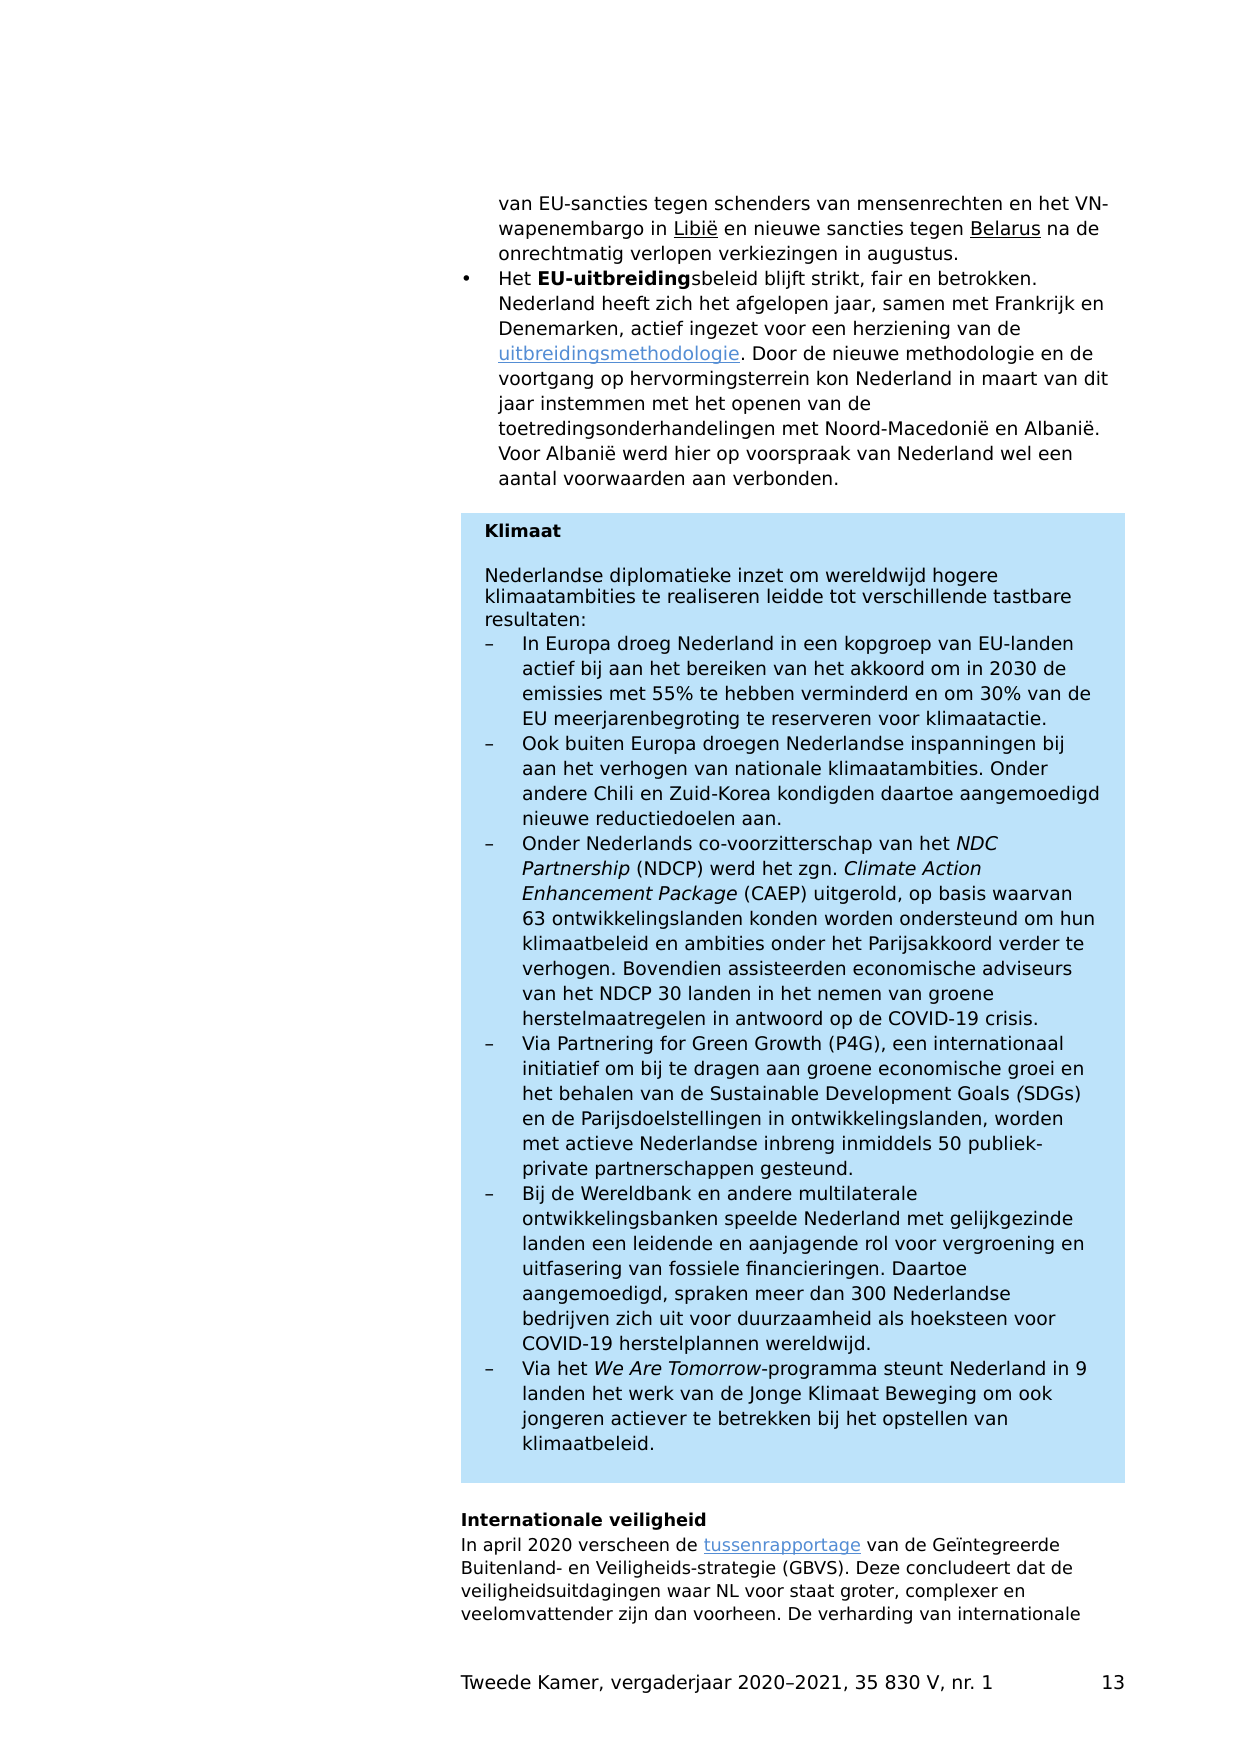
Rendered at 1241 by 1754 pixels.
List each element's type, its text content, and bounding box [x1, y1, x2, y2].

list Het EU-uitbreidingsbeleid blijft strikt, fair en betrokken. Nederland heeft zich het afgelopen jaar, samen met Frankrijk en Denemarken, actief ingezet voor een herziening van de uitbreidingsmethodologie. Door de nieuwe methodologie en de voortgang op hervormingsterrein kon Nederland in maart van dit jaar instemmen met het openen van de toetredingsonderhandelingen met Noord-Macedonië en Albanië. Voor Albanië werd hier op voorspraak van Nederland wel een aantal voorwaarden aan verbonden. [461, 266, 1125, 491]
list van EU-sancties tegen schenders van mensenrechten en het VN-wapenembargo in Libië en nieuwe sancties tegen Belarus na de onrechtmatig verlopen verkiezingen in augustus. [461, 191, 1125, 266]
table_header Klimaat Nederlandse diplomatieke inzet om wereldwijd hogere klimaatambities te realiseren leidde tot verschillende tastbare resultaten: In Europa droeg Nederland in een kopgroep van EU-landen actief bij aan het bereiken van het akkoord om in 2030 de emissies met 55% te hebben verminderd en om 30% van de EU meerjarenbegroting te reserveren voor klimaatactie. Ook buiten Europa droegen Nederlandse inspanningen bij aan het verhogen van nationale klimaatambities. Onder andere Chili en Zuid-Korea kondigden daartoe aangemoedigd nieuwe reductiedoelen aan. Onder Nederlands co-voorzitterschap van het NDC Partnership (NDCP) werd het zgn. Climate Action Enhancement Package (CAEP) uitgerold, op basis waarvan 63 ontwikkelingslanden konden worden ondersteund om hun klimaatbeleid en ambities onder het Parijsakkoord verder te verhogen. Bovendien assisteerden economische adviseurs van het NDCP 30 landen in het nemen van groene herstelmaatregelen in antwoord op de COVID-19 crisis. Via Partnering for Green Growth (P4G), een internationaal initiatief om bij te dragen aan groene economische groei en het behalen van de Sustainable Development Goals (SDGs) en de Parijsdoelstellingen in ontwikkelingslanden, worden met actieve Nederlandse inbreng inmiddels 50 publiek-private partnerschappen gesteund. Bij de Wereldbank en andere multilaterale ontwikkelingsbanken speelde Nederland met gelijkgezinde landen een leidende en aanjagende rol voor vergroening en uitfasering van fossiele financieringen. Daartoe aangemoedigd, spraken meer dan 300 Nederlandse bedrijven zich uit voor duurzaamheid als hoeksteen voor COVID-19 herstelplannen wereldwijd. Via het We Are Tomorrow-programma steunt Nederland in 9 landen het werk van de Jonge Klimaat Beweging om ook jongeren actiever te betrekken bij het opstellen van klimaatbeleid. [461, 513, 1125, 1483]
text Internationale veiligheid [461, 1508, 1125, 1531]
text In april 2020 verscheen de tussenrapportage van de Geïntegreerde Buitenland- en Veiligheids-strategie (GBVS). Deze concludeert dat de veiligheidsuitdagingen waar NL voor staat groter, complexer en veelomvattender zijn dan voorheen. De verharding van internationale [461, 1533, 1125, 1625]
